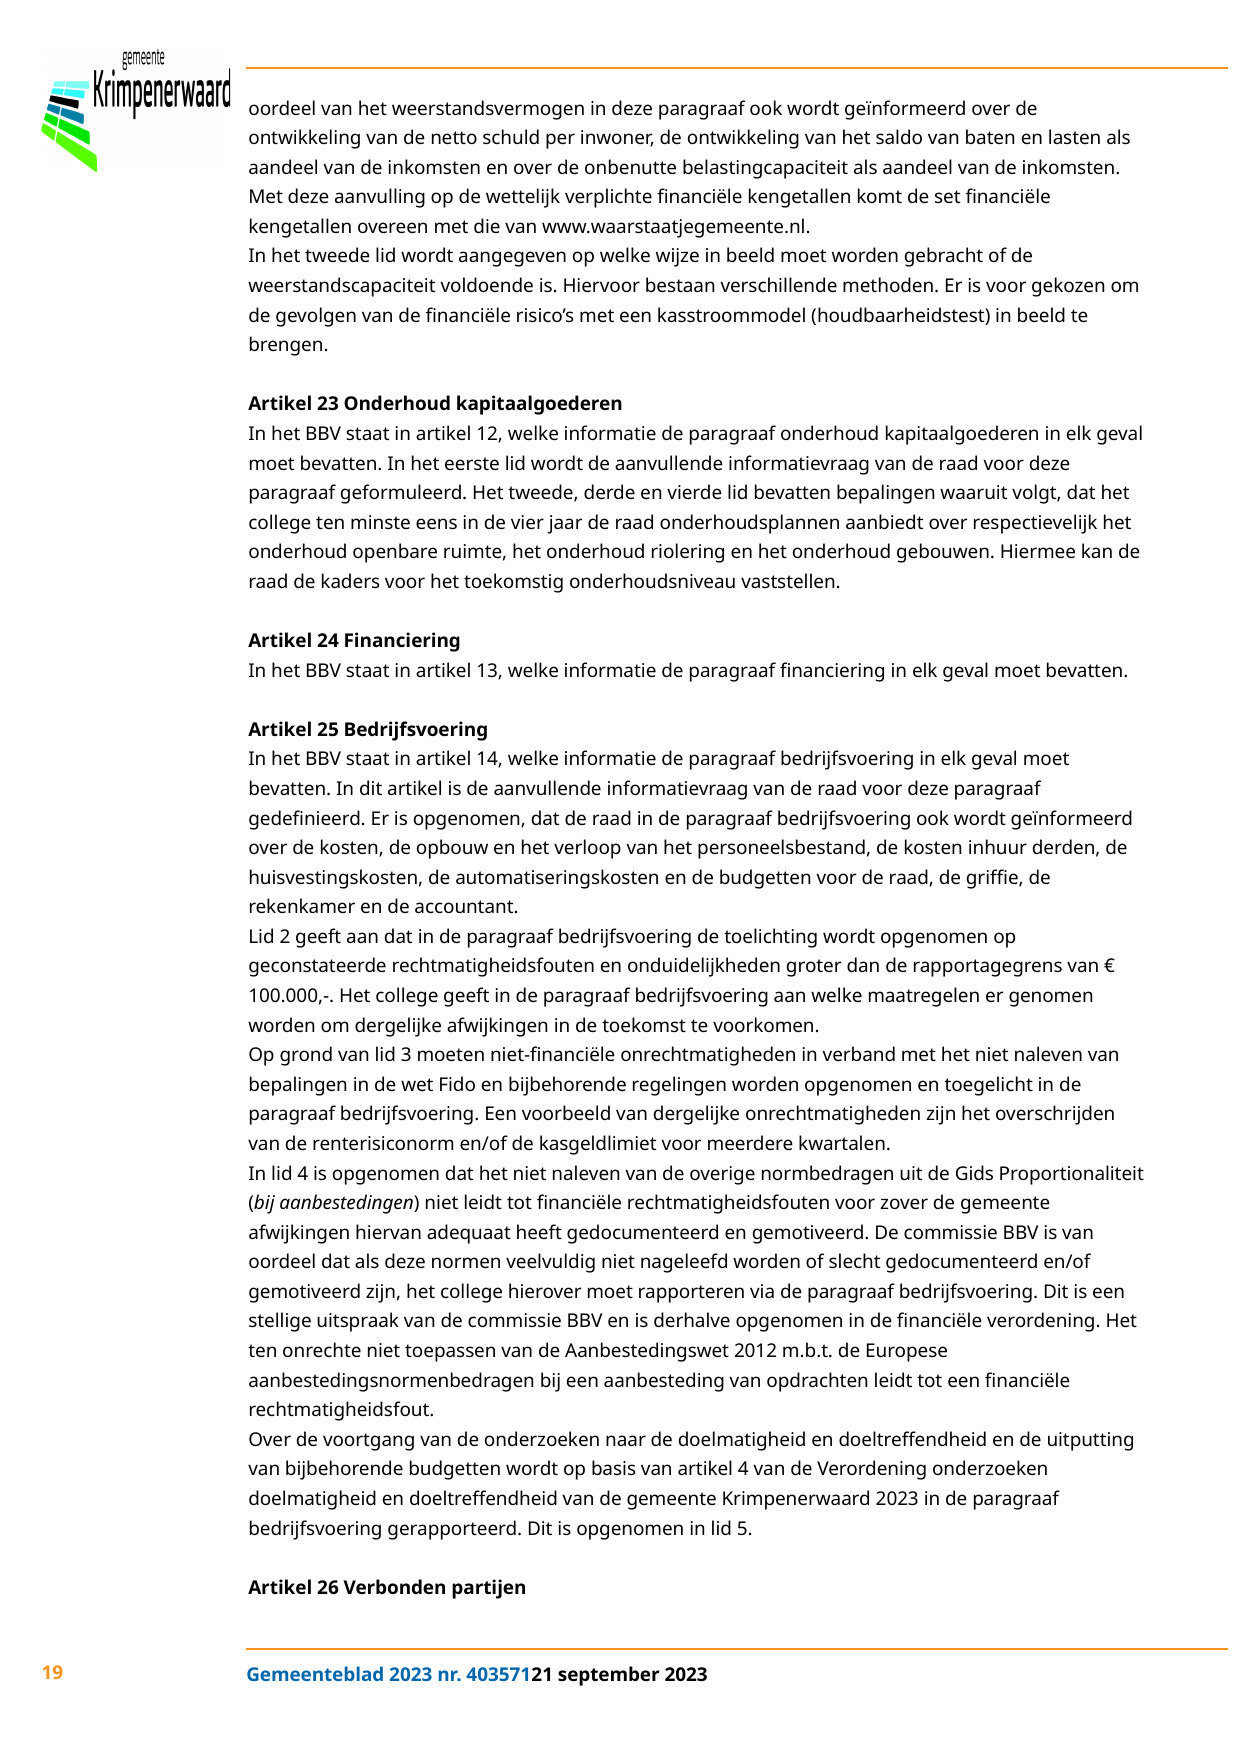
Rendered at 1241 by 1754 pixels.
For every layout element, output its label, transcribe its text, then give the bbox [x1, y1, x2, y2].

text Artikel 26 Verbonden partijen [248, 1574, 1152, 1600]
text Lid 2 geeft aan dat in de paragraaf bedrijfsvoering de toelichting wordt opgenomen op geconstateerde rechtmatigheidsfouten en onduidelijkheden groter dan de rapportagegrens van € 100.000,-. Het college geeft in de paragraaf bedrijfsvoering aan welke maatregelen er genomen worden om dergelijke afwijkingen in de toekomst te voorkomen. [248, 923, 1152, 1038]
text In het BBV staat in artikel 12, welke informatie de paragraaf onderhoud kapitaalgoederen in elk geval moet bevatten. In het eerste lid wordt de aanvullende informatievraag van de raad voor deze paragraaf geformuleerd. Het tweede, derde en vierde lid bevatten bepalingen waaruit volgt, dat het college ten minste eens in de vier jaar de raad onderhoudsplannen aanbiedt over respectievelijk het onderhoud openbare ruimte, het onderhoud riolering en het onderhoud gebouwen. Hiermee kan de raad de kaders voor het toekomstig onderhoudsniveau vaststellen. [248, 420, 1152, 594]
text Artikel 23 Onderhoud kapitaalgoederen [248, 391, 1152, 416]
text Op grond van lid 3 moeten niet-financiële onrechtmatigheden in verband met het niet naleven van bepalingen in de wet Fido en bijbehorende regelingen worden opgenomen en toegelicht in de paragraaf bedrijfsvoering. Een voorbeeld van dergelijke onrechtmatigheden zijn het overschrijden van de renterisiconorm en/of de kasgeldlimiet voor meerdere kwartalen. [248, 1041, 1152, 1156]
text Artikel 24 Financiering [248, 627, 1152, 653]
text In het BBV staat in artikel 14, welke informatie de paragraaf bedrijfsvoering in elk geval moet bevatten. In dit artikel is de aanvullende informatievraag van de raad voor deze paragraaf gedefinieerd. Er is opgenomen, dat de raad in de paragraaf bedrijfsvoering ook wordt geïnformeerd over de kosten, de opbouw en het verloop van het personeelsbestand, de kosten inhuur derden, de huisvestingskosten, de automatiseringskosten en de budgetten voor de raad, de griffie, de rekenkamer en de accountant. [248, 746, 1152, 919]
picture [41, 47, 231, 172]
text Artikel 25 Bedrijfsvoering [248, 716, 1152, 742]
text In lid 4 is opgenomen dat het niet naleven van de overige normbedragen uit de Gids Proportionaliteit (bij aanbestedingen) niet leidt tot financiële rechtmatigheidsfouten voor zover de gemeente afwijkingen hiervan adequaat heeft gedocumenteerd en gemotiveerd. De commissie BBV is van oordeel dat als deze normen veelvuldig niet nageleefd worden of slecht gedocumenteerd en/of gemotiveerd zijn, het college hierover moet rapporteren via de paragraaf bedrijfsvoering. Dit is een stellige uitspraak van de commissie BBV en is derhalve opgenomen in de financiële verordening. Het ten onrechte niet toepassen van de Aanbestedingswet 2012 m.b.t. de Europese aanbestedingsnormenbedragen bij een aanbesteding van opdrachten leidt tot een financiële rechtmatigheidsfout. [248, 1160, 1152, 1422]
text In het tweede lid wordt aangegeven op welke wijze in beeld moet worden gebracht of de weerstandscapaciteit voldoende is. Hiervoor bestaan verschillende methoden. Er is voor gekozen om de gevolgen van de financiële risico’s met een kasstroommodel (houdbaarheidstest) in beeld te brengen. [248, 243, 1152, 357]
text In het BBV staat in artikel 13, welke informatie de paragraaf financiering in elk geval moet bevatten. [248, 657, 1152, 683]
text Over de voortgang van de onderzoeken naar de doelmatigheid en doeltreffendheid en de uitputting van bijbehorende budgetten wordt op basis van artikel 4 van de Verordening onderzoeken doelmatigheid en doeltreffendheid van de gemeente Krimpenerwaard 2023 in de paragraaf bedrijfsvoering gerapporteerd. Dit is opgenomen in lid 5. [248, 1426, 1152, 1541]
text oordeel van het weerstandsvermogen in deze paragraaf ook wordt geïnformeerd over de ontwikkeling van de netto schuld per inwoner, de ontwikkeling van het saldo van baten en lasten als aandeel van de inkomsten en over de onbenutte belastingcapaciteit als aandeel van de inkomsten. Met deze aanvulling op de wettelijk verplichte financiële kengetallen komt de set financiële kengetallen overeen met die van www.waarstaatjegemeente.nl. [248, 95, 1152, 239]
